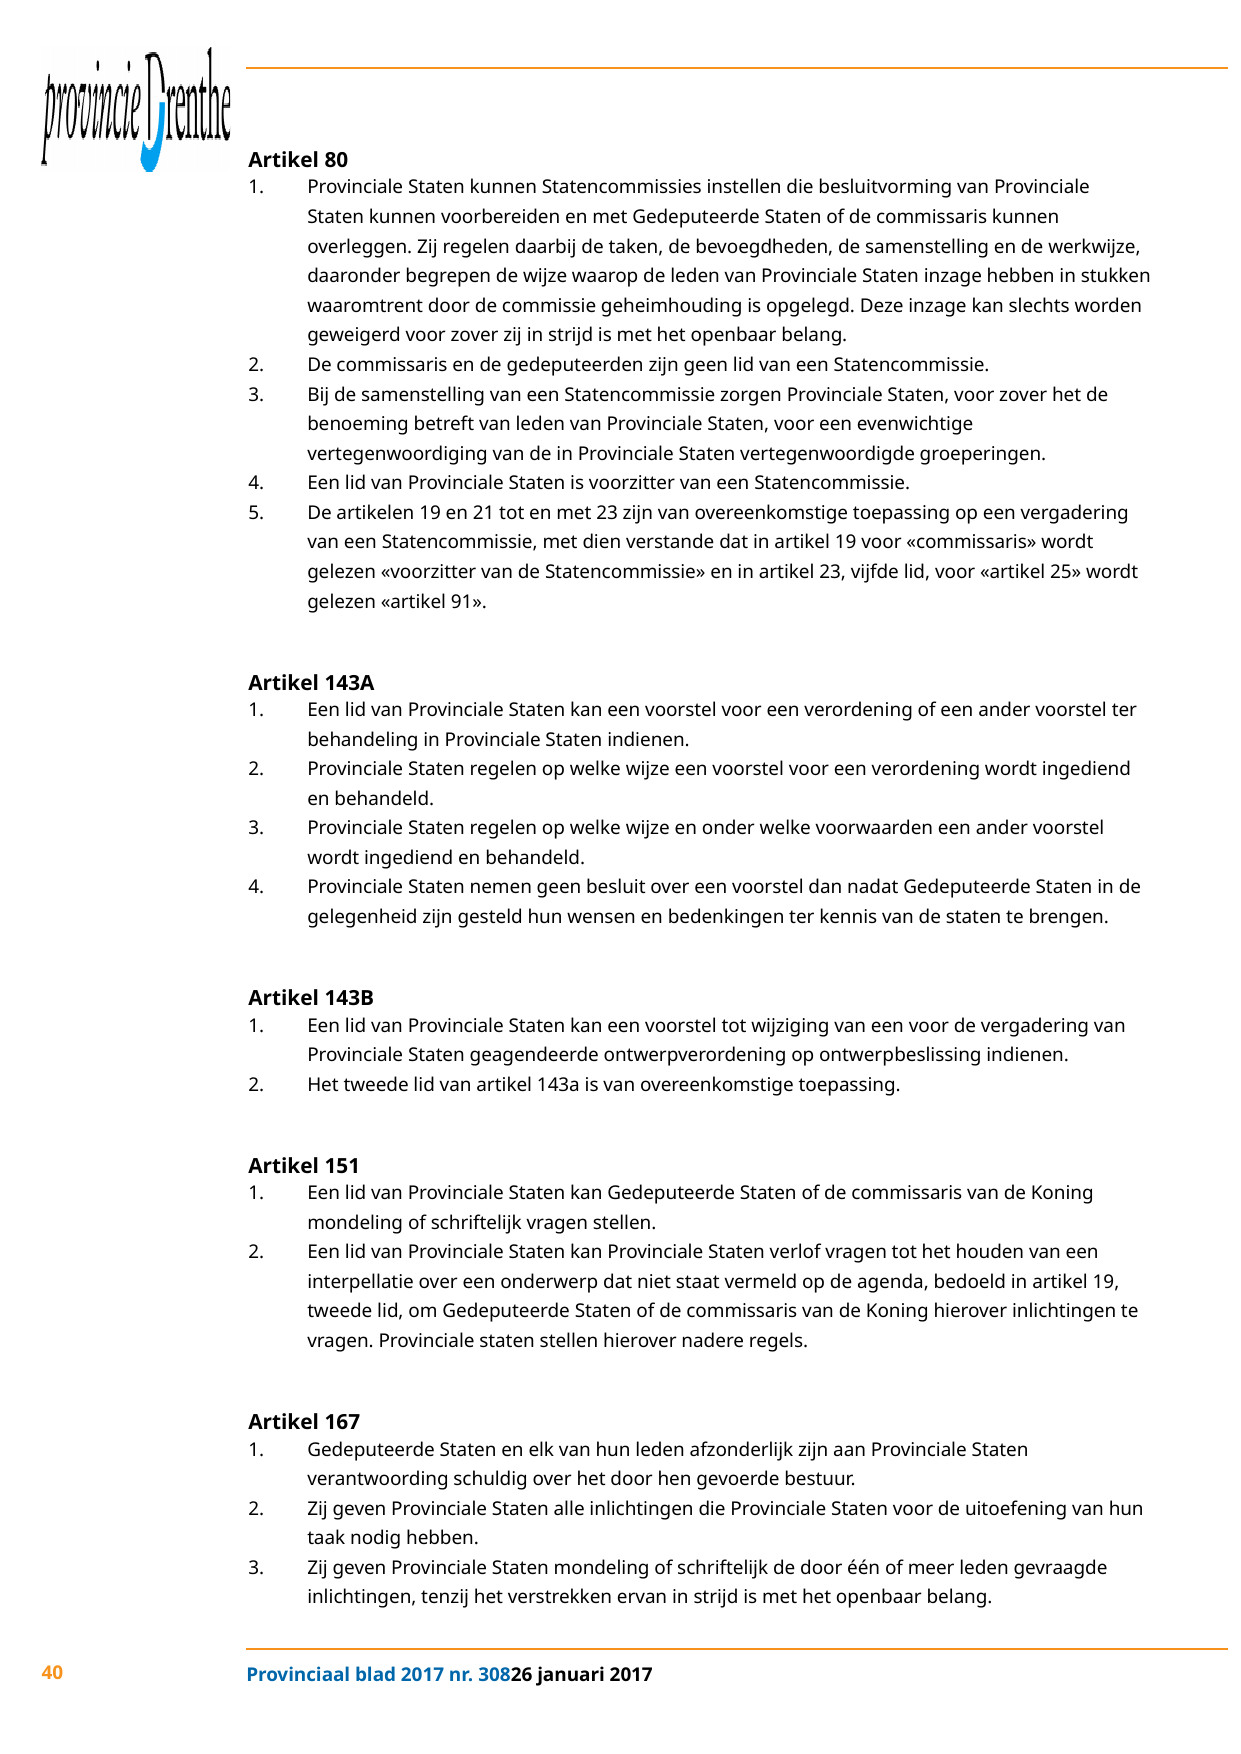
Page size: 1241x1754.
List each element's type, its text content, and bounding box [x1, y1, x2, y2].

list Een lid van Provinciale Staten kan Provinciale Staten verlof vragen tot het houden van een interpellatie over een onderwerp dat niet staat vermeld op de agenda, bedoeld in artikel 19, tweede lid, om Gedeputeerde Staten of de commissaris van de Koning hierover inlichtingen te vragen. Provinciale staten stellen hierover nadere regels. [248, 1238, 1152, 1353]
list Provinciale Staten nemen geen besluit over een voorstel dan nadat Gedeputeerde Staten in de gelegenheid zijn gesteld hun wensen en bedenkingen ter kennis van de staten te brengen. [248, 874, 1152, 929]
list Provinciale Staten regelen op welke wijze en onder welke voorwaarden een ander voorstel wordt ingediend en behandeld. [248, 814, 1152, 870]
list Gedeputeerde Staten en elk van hun leden afzonderlijk zijn aan Provinciale Staten verantwoording schuldig over het door hen gevoerde bestuur. [248, 1436, 1152, 1491]
text Artikel 167 [248, 1407, 1152, 1436]
text Artikel 143B [248, 983, 1152, 1012]
list Een lid van Provinciale Staten kan een voorstel voor een verordening of een ander voorstel ter behandeling in Provinciale Staten indienen. [248, 696, 1152, 752]
list Bij de samenstelling van een Statencommissie zorgen Provinciale Staten, voor zover het de benoeming betreft van leden van Provinciale Staten, voor een evenwichtige vertegenwoordiging van de in Provinciale Staten vertegenwoordigde groeperingen. [248, 381, 1152, 466]
list Zij geven Provinciale Staten mondeling of schriftelijk de door één of meer leden gevraagde inlichtingen, tenzij het verstrekken ervan in strijd is met het openbaar belang. [248, 1554, 1152, 1609]
list De artikelen 19 en 21 tot en met 23 zijn van overeenkomstige toepassing op een vergadering van een Statencommissie, met dien verstande dat in artikel 19 voor «commissaris» wordt gelezen «voorzitter van de Statencommissie» en in artikel 23, vijfde lid, voor «artikel 25» wordt gelezen «artikel 91». [248, 499, 1152, 613]
list Een lid van Provinciale Staten kan een voorstel tot wijziging van een voor de vergadering van Provinciale Staten geagendeerde ontwerpverordening op ontwerp­beslissing indienen. [248, 1012, 1152, 1067]
text Artikel 143A [248, 668, 1152, 696]
list Het tweede lid van artikel 143a is van overeenkomstige toepassing. [248, 1071, 1152, 1097]
text Artikel 151 [248, 1151, 1152, 1179]
list Een lid van Provinciale Staten kan Gedeputeerde Staten of de commissaris van de Koning mondeling of schriftelijk vragen stellen. [248, 1179, 1152, 1235]
list Provinciale Staten regelen op welke wijze een voorstel voor een verordening wordt ingediend en behandeld. [248, 755, 1152, 811]
list De commissaris en de gedeputeerden zijn geen lid van een Statencommissie. [248, 351, 1152, 377]
text Artikel 80 [248, 145, 1152, 174]
picture [41, 47, 231, 172]
list Een lid van Provinciale Staten is voorzitter van een Statencommissie. [248, 469, 1152, 495]
list Provinciale Staten kunnen Statencommissies instellen die besluitvorming van Provinciale Staten kunnen voorbereiden en met Gedeputeerde Staten of de commissaris kunnen overleggen. Zij regelen daarbij de taken, de bevoegdheden, de samenstelling en de werkwijze, daaronder begrepen de wijze waarop de leden van Provinciale Staten inzage hebben in stukken waaromtrent door de commissie geheimhouding is opgelegd. Deze inzage kan slechts worden geweigerd voor zover zij in strijd is met het openbaar belang. [248, 174, 1152, 347]
list Zij geven Provinciale Staten alle inlichtingen die Provinciale Staten voor de uitoefening van hun taak nodig hebben. [248, 1495, 1152, 1550]
